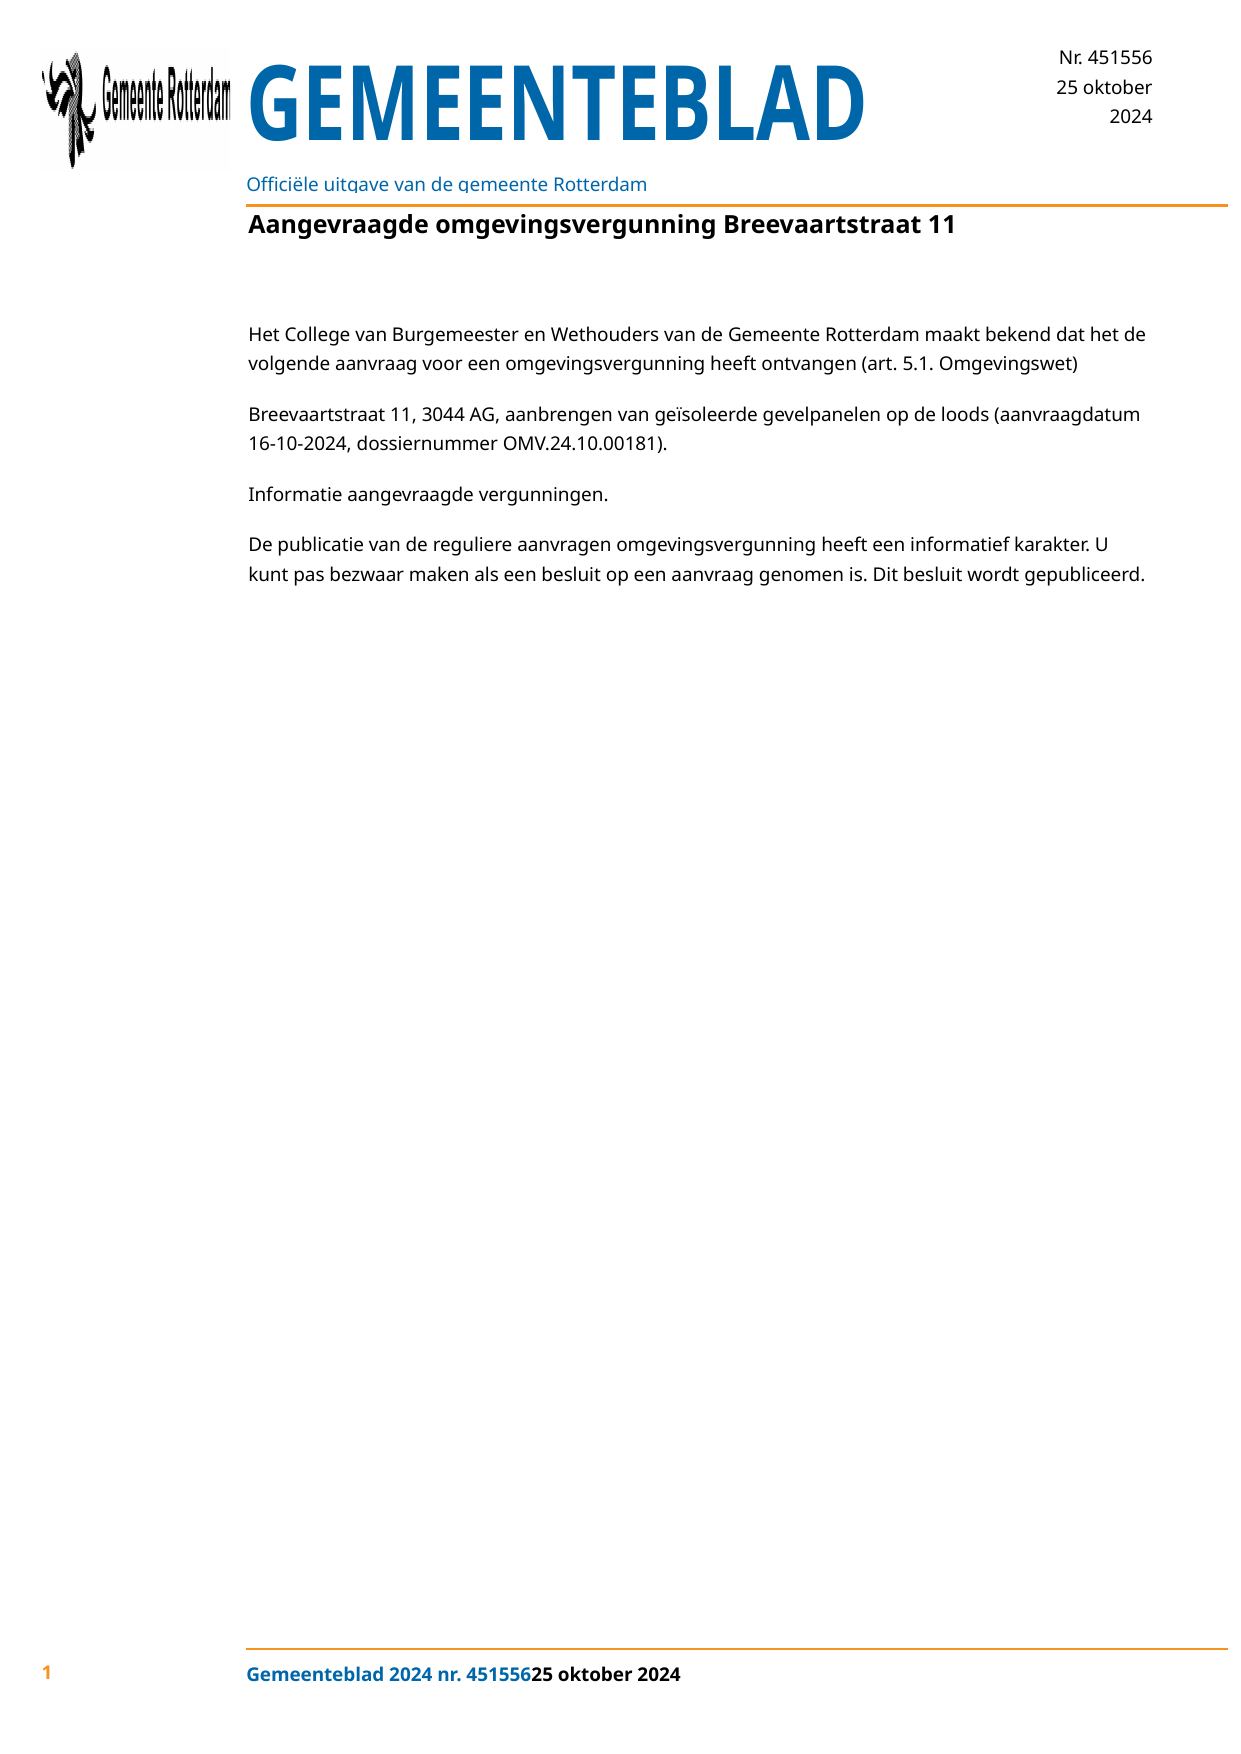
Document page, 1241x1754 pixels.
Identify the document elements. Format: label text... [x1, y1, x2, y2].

text Het College van Burgemeester en Wethouders van de Gemeente Rotterdam maakt bekend dat het de volgende aanvraag voor een omgevingsvergunning heeft ontvangen (art. 5.1. Omgevingswet) [248, 321, 1152, 376]
text Informatie aangevraagde vergunningen. [248, 481, 1152, 506]
text Aangevraagde omgevingsvergunning Breevaartstraat 11 [248, 207, 1152, 241]
text De publicatie van de reguliere aanvragen omgevingsvergunning heeft een informatief karakter. U kunt pas bezwaar maken als een besluit op een aanvraag genomen is. Dit besluit wordt gepubliceerd. [248, 531, 1152, 586]
text Breevaartstraat 11, 3044 AG, aanbrengen van geïsoleerde gevelpanelen op de loods (aanvraagdatum 16-10-2024, dossiernummer OMV.24.10.00181). [248, 401, 1152, 456]
picture [41, 47, 231, 172]
